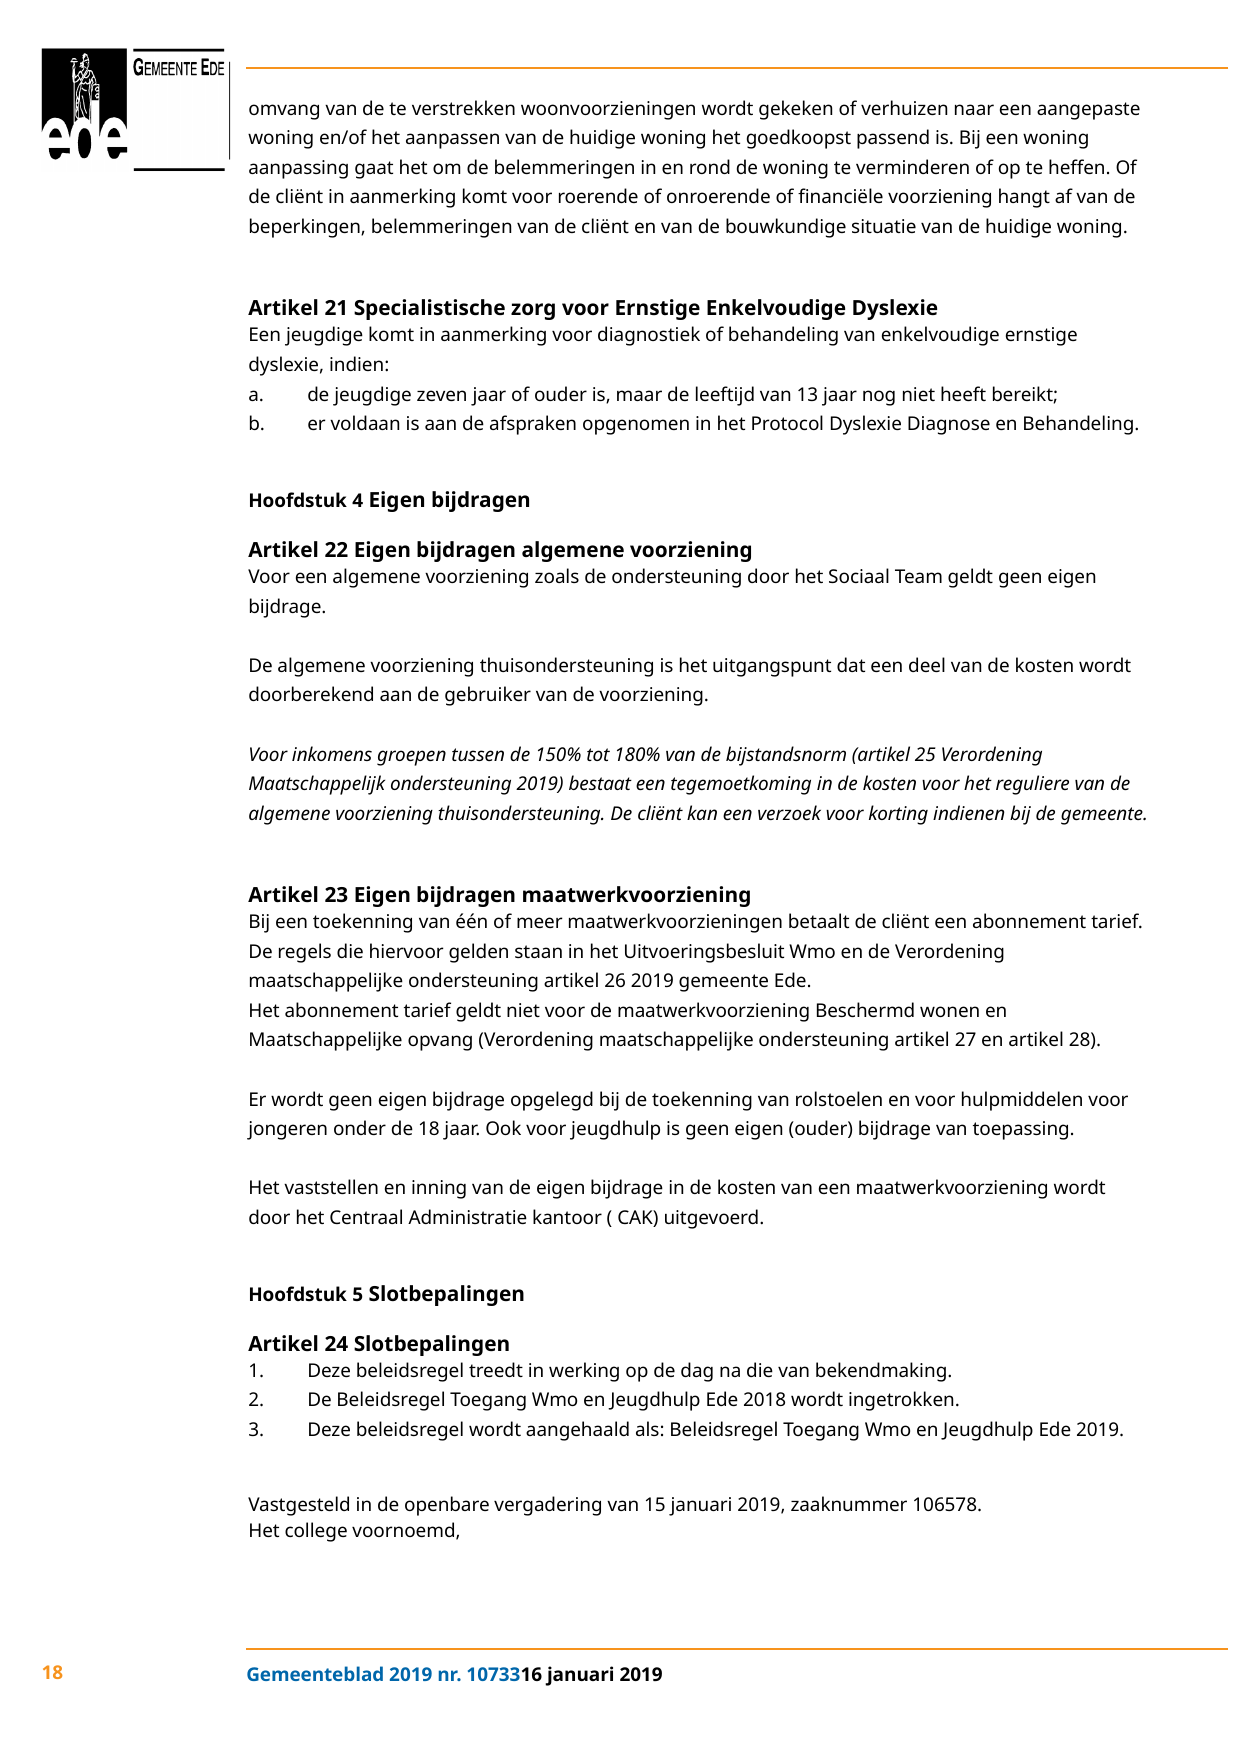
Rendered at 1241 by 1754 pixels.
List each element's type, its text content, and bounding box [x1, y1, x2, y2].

text Artikel 21 Specialistische zorg voor Ernstige Enkelvoudige Dyslexie [248, 293, 1152, 322]
text Artikel 22 Eigen bijdragen algemene voorziening [248, 535, 1152, 563]
list de jeugdige zeven jaar of ouder is, maar de leeftijd van 13 jaar nog niet heeft bereikt; [248, 381, 1152, 406]
text De algemene voorziening thuisondersteuning is het uitgangspunt dat een deel van de kosten wordt doorberekend aan de gebruiker van de voorziening. [248, 652, 1152, 707]
text Artikel 24 Slotbepalingen [248, 1329, 1152, 1357]
list Deze beleidsregel treedt in werking op de dag na die van bekendmaking. [248, 1357, 1152, 1383]
text Een jeugdige komt in aanmerking voor diagnostiek of behandeling van enkelvoudige ernstige dyslexie, indien: [248, 322, 1152, 377]
text omvang van de te verstrekken woonvoorzieningen wordt gekeken of verhuizen naar een aangepaste woning en/of het aanpassen van de huidige woning het goedkoopst passend is. Bij een woning aanpassing gaat het om de belemmeringen in en rond de woning te verminderen of op te heffen. Of de cliënt in aanmerking komt voor roerende of onroerende of financiële voorziening hangt af van de beperkingen, belemmeringen van de cliënt en van de bouwkundige situatie van de huidige woning. [248, 95, 1152, 239]
text Hoofdstuk 4 Eigen bijdragen [248, 486, 1152, 514]
text Het vaststellen en inning van de eigen bijdrage in de kosten van een maatwerkvoorziening wordt door het Centraal Administratie kantoor ( CAK) uitgevoerd. [248, 1174, 1152, 1230]
text Er wordt geen eigen bijdrage opgelegd bij de toekenning van rolstoelen en voor hulpmiddelen voor jongeren onder de 18 jaar. Ook voor jeugdhulp is geen eigen (ouder) bijdrage van toepassing. [248, 1086, 1152, 1141]
list De Beleidsregel Toegang Wmo en Jeugdhulp Ede 2018 wordt ingetrokken. [248, 1387, 1152, 1412]
text Voor een algemene voorziening zoals de ondersteuning door het Sociaal Team geldt geen eigen bijdrage. [248, 563, 1152, 618]
text Artikel 23 Eigen bijdragen maatwerkvoorziening [248, 880, 1152, 908]
text Vastgesteld in de openbare vergadering van 15 januari 2019, zaaknummer 106578. [248, 1491, 1152, 1517]
text Voor inkomens groepen tussen de 150% tot 180% van de bijstandsnorm (artikel 25 Verordening Maatschappelijk ondersteuning 2019) bestaat een tegemoetkoming in de kosten voor het reguliere van de algemene voorziening thuisondersteuning. De cliënt kan een verzoek voor korting indienen bij de gemeente. [248, 741, 1152, 826]
text Het college voornoemd, [248, 1517, 1152, 1543]
list er voldaan is aan de afspraken opgenomen in het Protocol Dyslexie Diagnose en Behandeling. [248, 410, 1152, 436]
text Bij een toekenning van één of meer maatwerkvoorzieningen betaalt de cliënt een abonnement tarief. De regels die hiervoor gelden staan in het Uitvoeringsbesluit Wmo en de Verordening maatschappelijke ondersteuning artikel 26 2019 gemeente Ede. [248, 908, 1152, 993]
picture [41, 47, 231, 172]
text Het abonnement tarief geldt niet voor de maatwerkvoorziening Beschermd wonen en Maatschappelijke opvang (Verordening maatschappelijke ondersteuning artikel 27 en artikel 28). [248, 997, 1152, 1052]
list Deze beleidsregel wordt aangehaald als: Beleidsregel Toegang Wmo en Jeugdhulp Ede 2019. [248, 1416, 1152, 1442]
text Hoofdstuk 5 Slotbepalingen [248, 1279, 1152, 1308]
